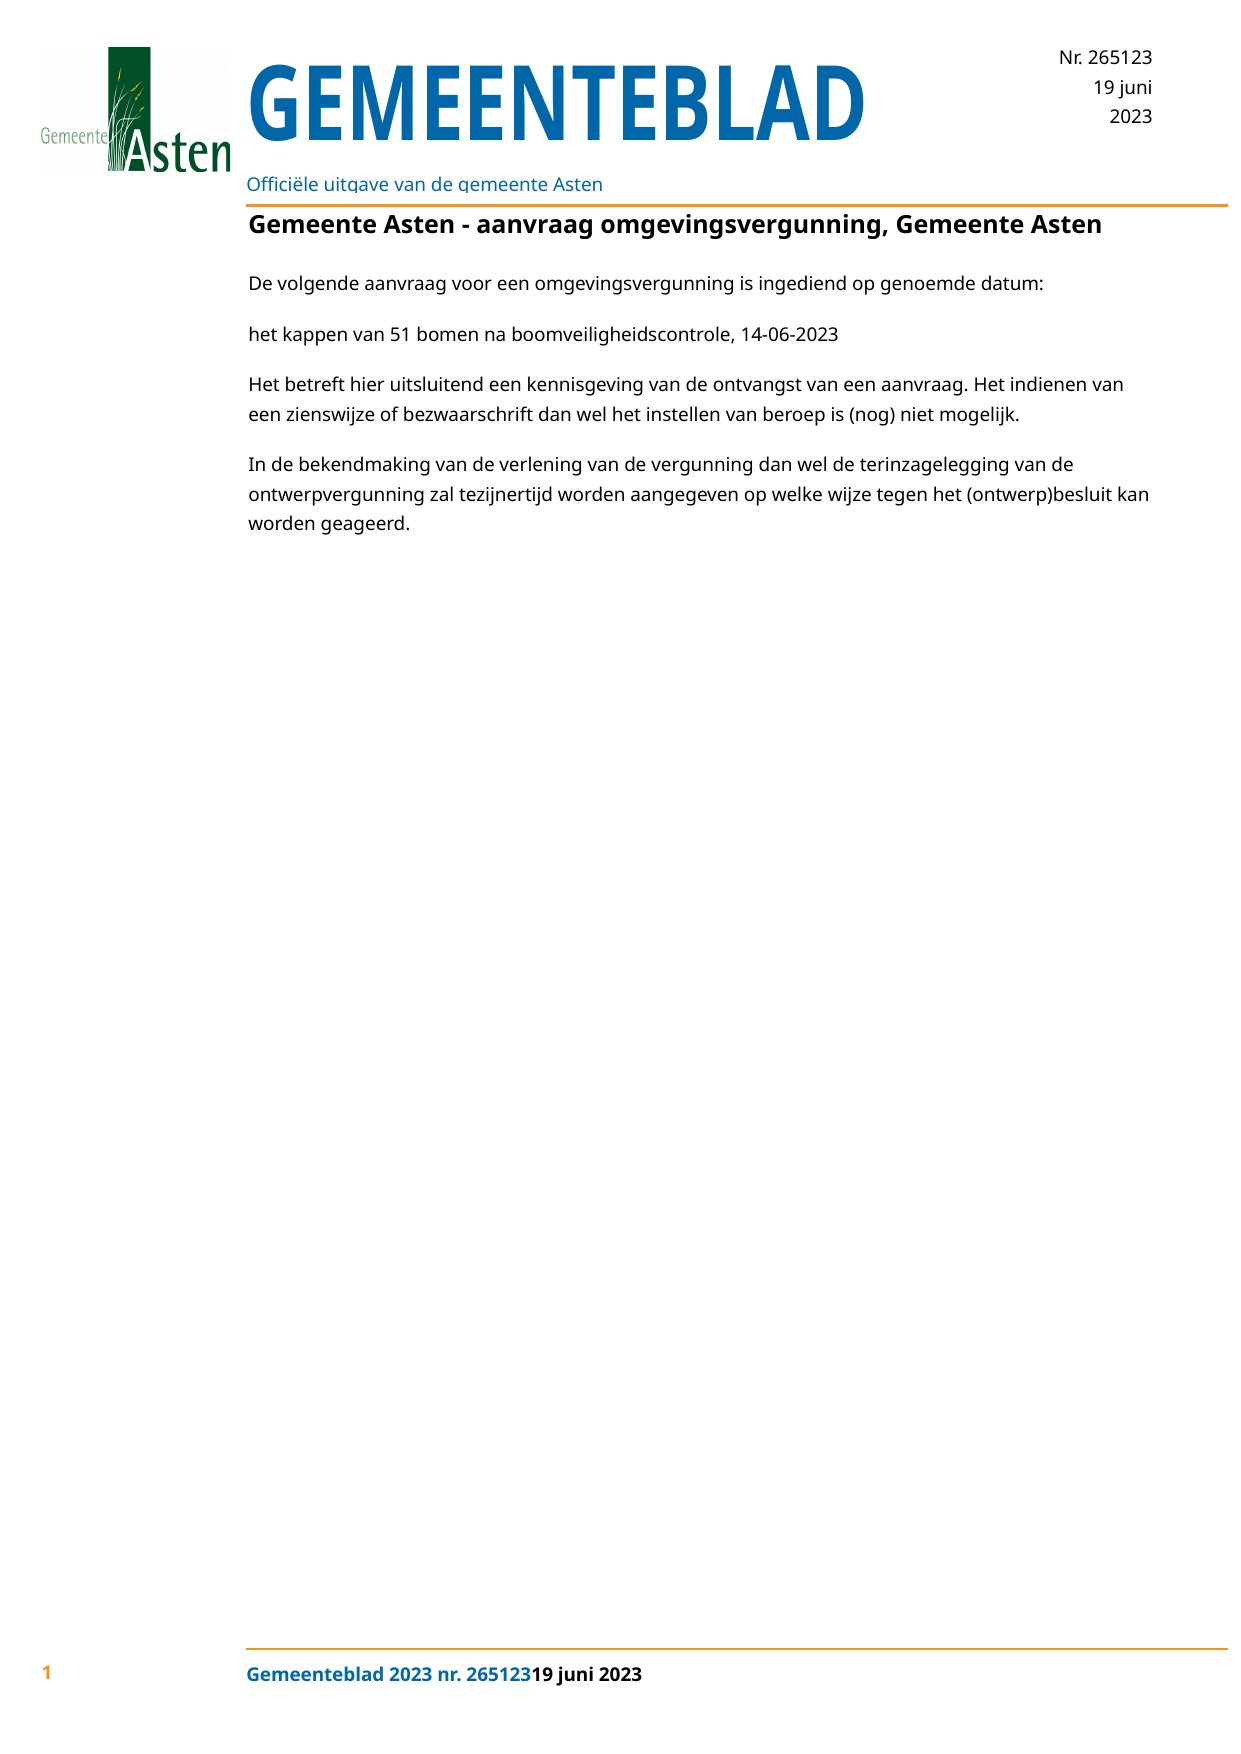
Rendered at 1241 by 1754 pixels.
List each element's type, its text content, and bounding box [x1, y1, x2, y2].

text het kappen van 51 bomen na boomveiligheidscontrole, 14-06-2023 [248, 321, 1152, 346]
text Gemeente Asten - aanvraag omgevingsvergunning, Gemeente Asten [248, 207, 1152, 241]
text In de bekendmaking van de verlening van de vergunning dan wel de terinzagelegging van de ontwerpvergunning zal tezijnertijd worden aangegeven op welke wijze tegen het (ontwerp)besluit kan worden geageerd. [248, 451, 1152, 536]
text Het betreft hier uitsluitend een kennisgeving van de ontvangst van een aanvraag. Het indienen van een zienswijze of bezwaarschrift dan wel het instellen van beroep is (nog) niet mogelijk. [248, 371, 1152, 426]
text De volgende aanvraag voor een omgevingsvergunning is ingediend op genoemde datum: [248, 270, 1152, 296]
picture [41, 47, 231, 172]
